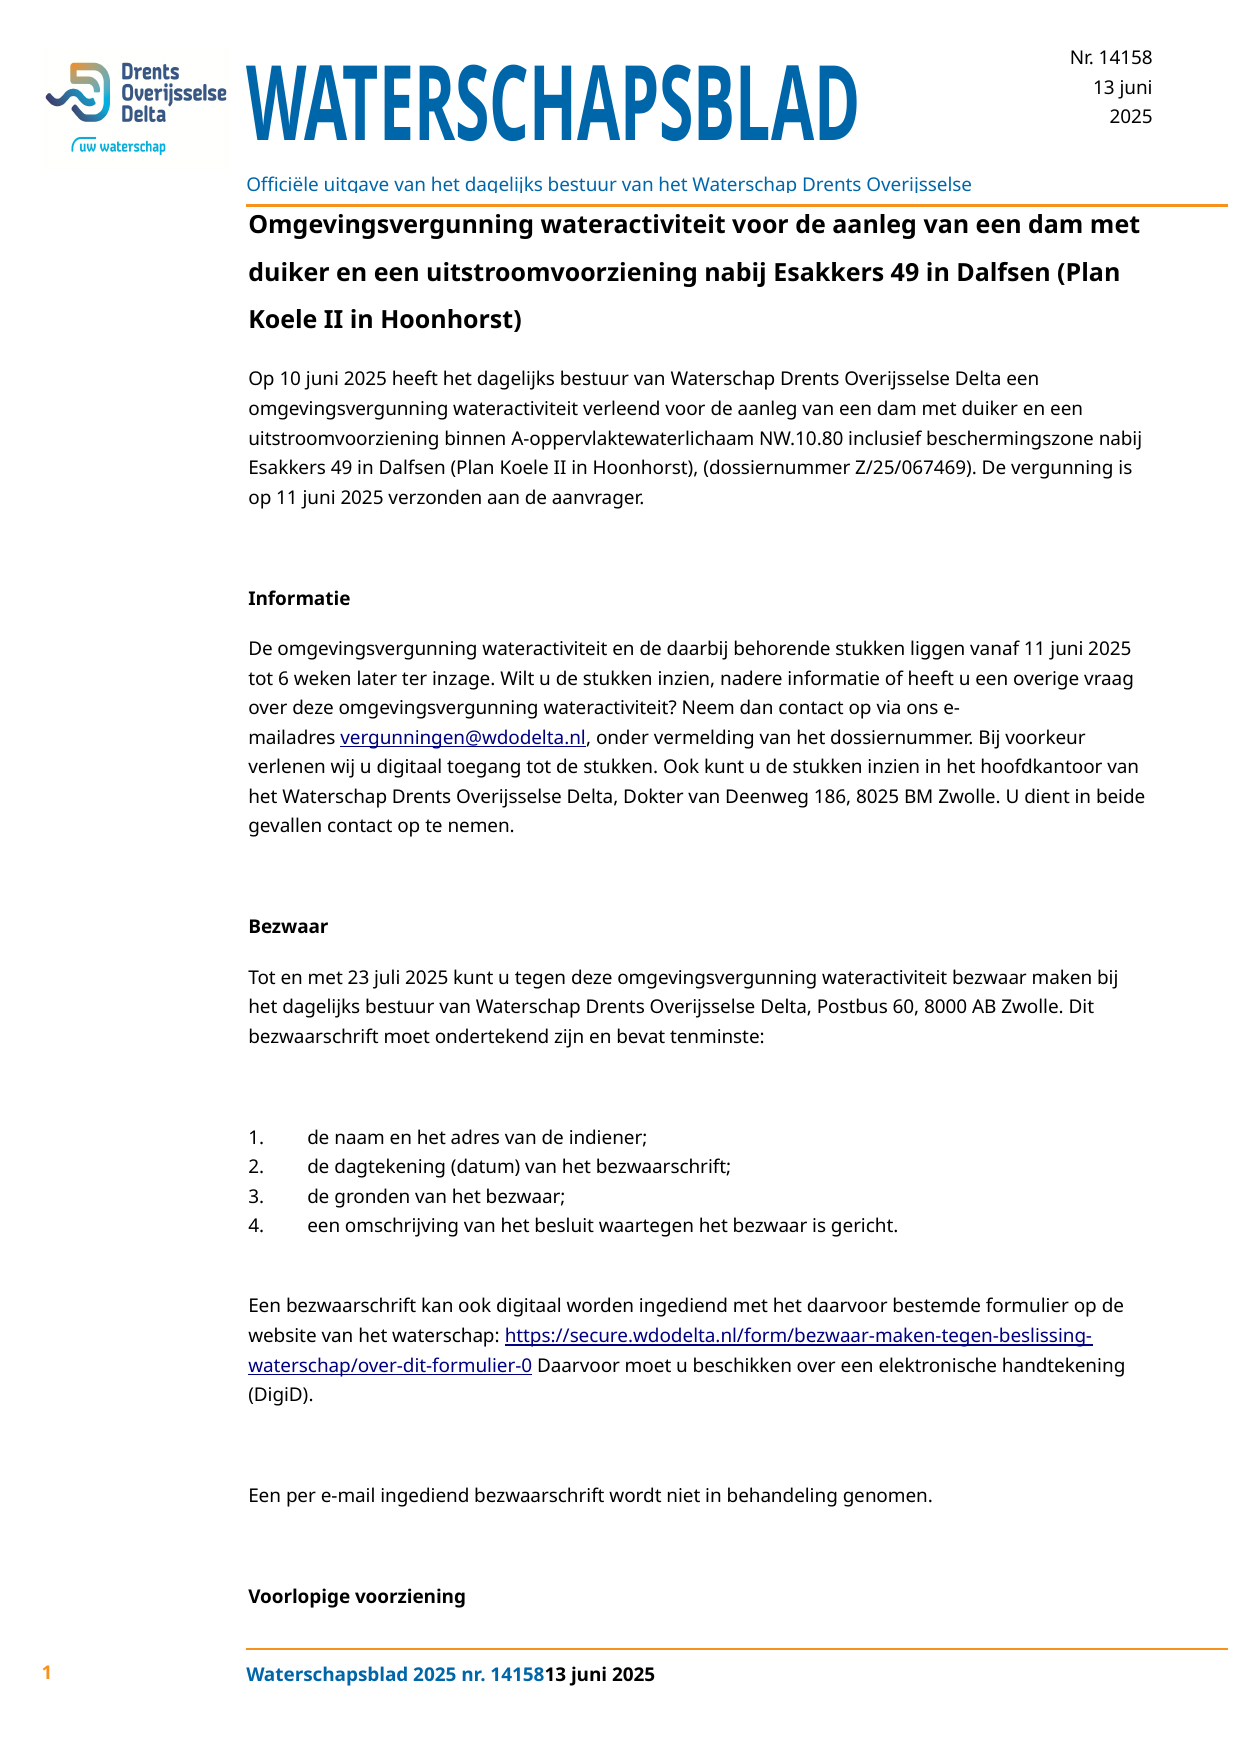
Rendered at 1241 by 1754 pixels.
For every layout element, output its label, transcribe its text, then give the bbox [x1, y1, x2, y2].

text De omgevingsvergunning wateractiviteit en de daarbij behorende stukken liggen vanaf 11 juni 2025 tot 6 weken later ter inzage. Wilt u de stukken inzien, nadere informatie of heeft u een overige vraag over deze omgevingsvergunning wateractiviteit? Neem dan contact op via ons e-mailadres vergunningen@wdodelta.nl, onder vermelding van het dossiernummer. Bij voorkeur verlenen wij u digitaal toegang tot de stukken. Ook kunt u de stukken inzien in het hoofdkantoor van het Waterschap Drents Overijsselse Delta, Dokter van Deenweg 186, 8025 BM Zwolle. U dient in beide gevallen contact op te nemen. [248, 635, 1152, 838]
list de dagtekening (datum) van het bezwaarschrift; [248, 1153, 1152, 1179]
text Een bezwaarschrift kan ook digitaal worden ingediend met het daarvoor bestemde formulier op de website van het waterschap: https://secure.wdodelta.nl/form/bezwaar-maken-tegen-beslissing-waterschap/over-dit-formulier-0 Daarvoor moet u beschikken over een elektronische handtekening (DigiD). [248, 1293, 1152, 1407]
text Tot en met 23 juli 2025 kunt u tegen deze omgevingsvergunning wateractiviteit bezwaar maken bij het dagelijks bestuur van Waterschap Drents Overijsselse Delta, Postbus 60, 8000 AB Zwolle. Dit bezwaarschrift moet ondertekend zijn en bevat tenminste: [248, 964, 1152, 1049]
list de naam en het adres van de indiener; [248, 1124, 1152, 1149]
text Omgevingsvergunning wateractiviteit voor de aanleg van een dam met duiker en een uitstroomvoorziening nabij Esakkers 49 in Dalfsen (Plan Koele II in Hoonhorst) [248, 207, 1152, 336]
picture [41, 47, 231, 172]
text Een per e-mail ingediend bezwaarschrift wordt niet in behandeling genomen. [248, 1482, 1152, 1508]
text Informatie [248, 585, 1152, 610]
text Bezwaar [248, 913, 1152, 939]
list een omschrijving van het besluit waartegen het bezwaar is gericht. [248, 1213, 1152, 1238]
text Op 10 juni 2025 heeft het dagelijks bestuur van Waterschap Drents Overijsselse Delta een omgevingsvergunning wateractiviteit verleend voor de aanleg van een dam met duiker en een uitstroomvoorziening binnen A-oppervlaktewaterlichaam NW.10.80 inclusief beschermingszone nabij Esakkers 49 in Dalfsen (Plan Koele II in Hoonhorst), (dossiernummer Z/25/067469). De vergunning is op 11 juni 2025 verzonden aan de aanvrager. [248, 366, 1152, 509]
list de gronden van het bezwaar; [248, 1183, 1152, 1209]
text Voorlopige voorziening [248, 1583, 1152, 1609]
